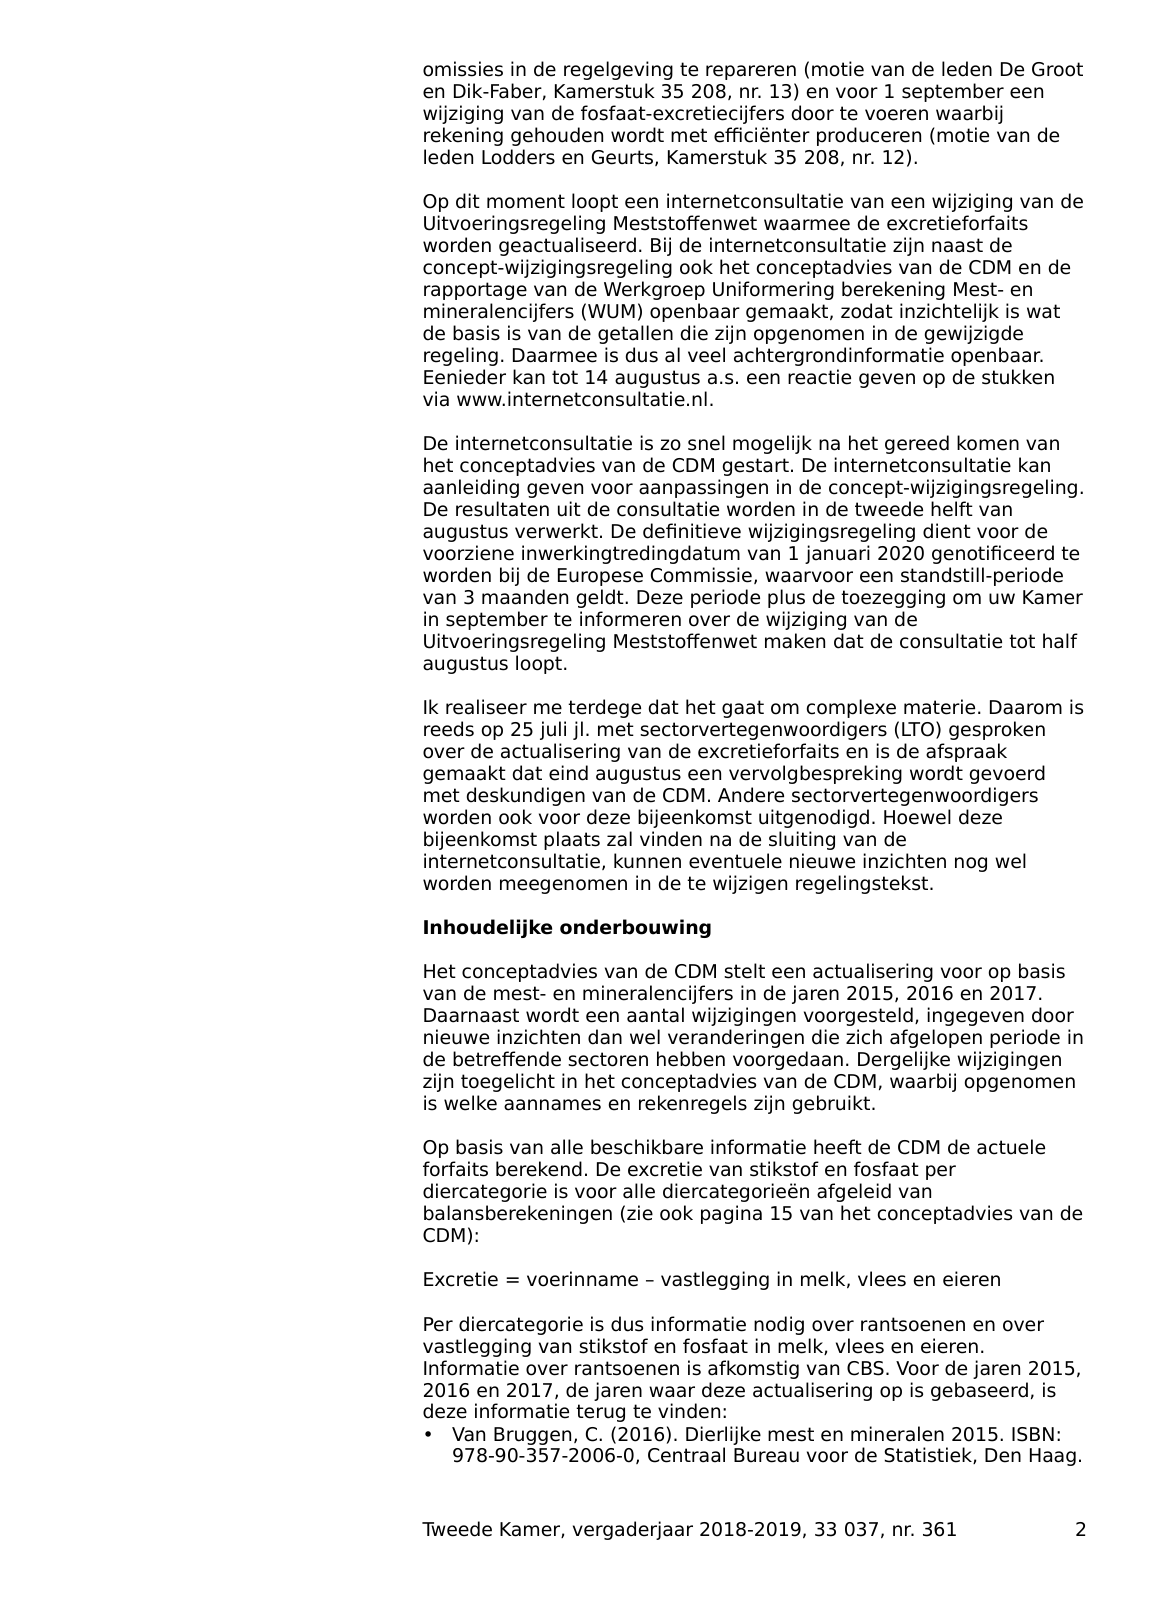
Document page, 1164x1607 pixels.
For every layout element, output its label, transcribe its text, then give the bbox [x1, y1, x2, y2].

text omissies in de regelgeving te repareren (motie van de leden De Groot en Dik-Faber, Kamerstuk 35 208, nr. 13) en voor 1 september een wijziging van de fosfaat-excretiecijfers door te voeren waarbij rekening gehouden wordt met efficiënter produceren (motie van de leden Lodders en Geurts, Kamerstuk 35 208, nr. 12). [422, 59, 1087, 169]
subtitle Inhoudelijke onderbouwing [422, 917, 1087, 939]
text • Van Bruggen, C. (2016). Dierlijke mest en mineralen 2015. ISBN: 978-90-357-2006-0, Centraal Bureau voor de Statistiek, Den Haag. [422, 1423, 1087, 1467]
text Op dit moment loopt een internetconsultatie van een wijziging van de Uitvoeringsregeling Meststoffenwet waarmee de excretieforfaits worden geactualiseerd. Bij de internetconsultatie zijn naast de concept-wijzigingsregeling ook het conceptadvies van de CDM en de rapportage van de Werkgroep Uniformering berekening Mest- en mineralencijfers (WUM) openbaar gemaakt, zodat inzichtelijk is wat de basis is van de getallen die zijn opgenomen in de gewijzigde regeling. Daarmee is dus al veel achtergrondinformatie openbaar. Eenieder kan tot 14 augustus a.s. een reactie geven op de stukken via www.internetconsultatie.nl. [422, 191, 1087, 411]
text Op basis van alle beschikbare informatie heeft de CDM de actuele forfaits berekend. De excretie van stikstof en fosfaat per diercategorie is voor alle diercategorieën afgeleid van balansberekeningen (zie ook pagina 15 van het conceptadvies van de CDM): [422, 1137, 1087, 1247]
text Ik realiseer me terdege dat het gaat om complexe materie. Daarom is reeds op 25 juli jl. met sectorvertegenwoordigers (LTO) gesproken over de actualisering van de excretieforfaits en is de afspraak gemaakt dat eind augustus een vervolgbespreking wordt gevoerd met deskundigen van de CDM. Andere sectorvertegenwoordigers worden ook voor deze bijeenkomst uitgenodigd. Hoewel deze bijeenkomst plaats zal vinden na de sluiting van de internetconsultatie, kunnen eventuele nieuwe inzichten nog wel worden meegenomen in de te wijzigen regelingstekst. [422, 697, 1087, 895]
text Per diercategorie is dus informatie nodig over rantsoenen en over vastlegging van stikstof en fosfaat in melk, vlees en eieren. Informatie over rantsoenen is afkomstig van CBS. Voor de jaren 2015, 2016 en 2017, de jaren waar deze actualisering op is gebaseerd, is deze informatie terug te vinden: [422, 1313, 1087, 1423]
text Excretie = voerinname – vastlegging in melk, vlees en eieren [422, 1269, 1087, 1291]
text De internetconsultatie is zo snel mogelijk na het gereed komen van het conceptadvies van de CDM gestart. De internetconsultatie kan aanleiding geven voor aanpassingen in de concept-wijzigingsregeling. De resultaten uit de consultatie worden in de tweede helft van augustus verwerkt. De definitieve wijzigingsregeling dient voor de voorziene inwerkingtredingdatum van 1 januari 2020 genotificeerd te worden bij de Europese Commissie, waarvoor een standstill-periode van 3 maanden geldt. Deze periode plus de toezegging om uw Kamer in september te informeren over de wijziging van de Uitvoeringsregeling Meststoffenwet maken dat de consultatie tot half augustus loopt. [422, 433, 1087, 675]
text Het conceptadvies van de CDM stelt een actualisering voor op basis van de mest- en mineralencijfers in de jaren 2015, 2016 en 2017. Daarnaast wordt een aantal wijzigingen voorgesteld, ingegeven door nieuwe inzichten dan wel veranderingen die zich afgelopen periode in de betreffende sectoren hebben voorgedaan. Dergelijke wijzigingen zijn toegelicht in het conceptadvies van de CDM, waarbij opgenomen is welke aannames en rekenregels zijn gebruikt. [422, 961, 1087, 1115]
